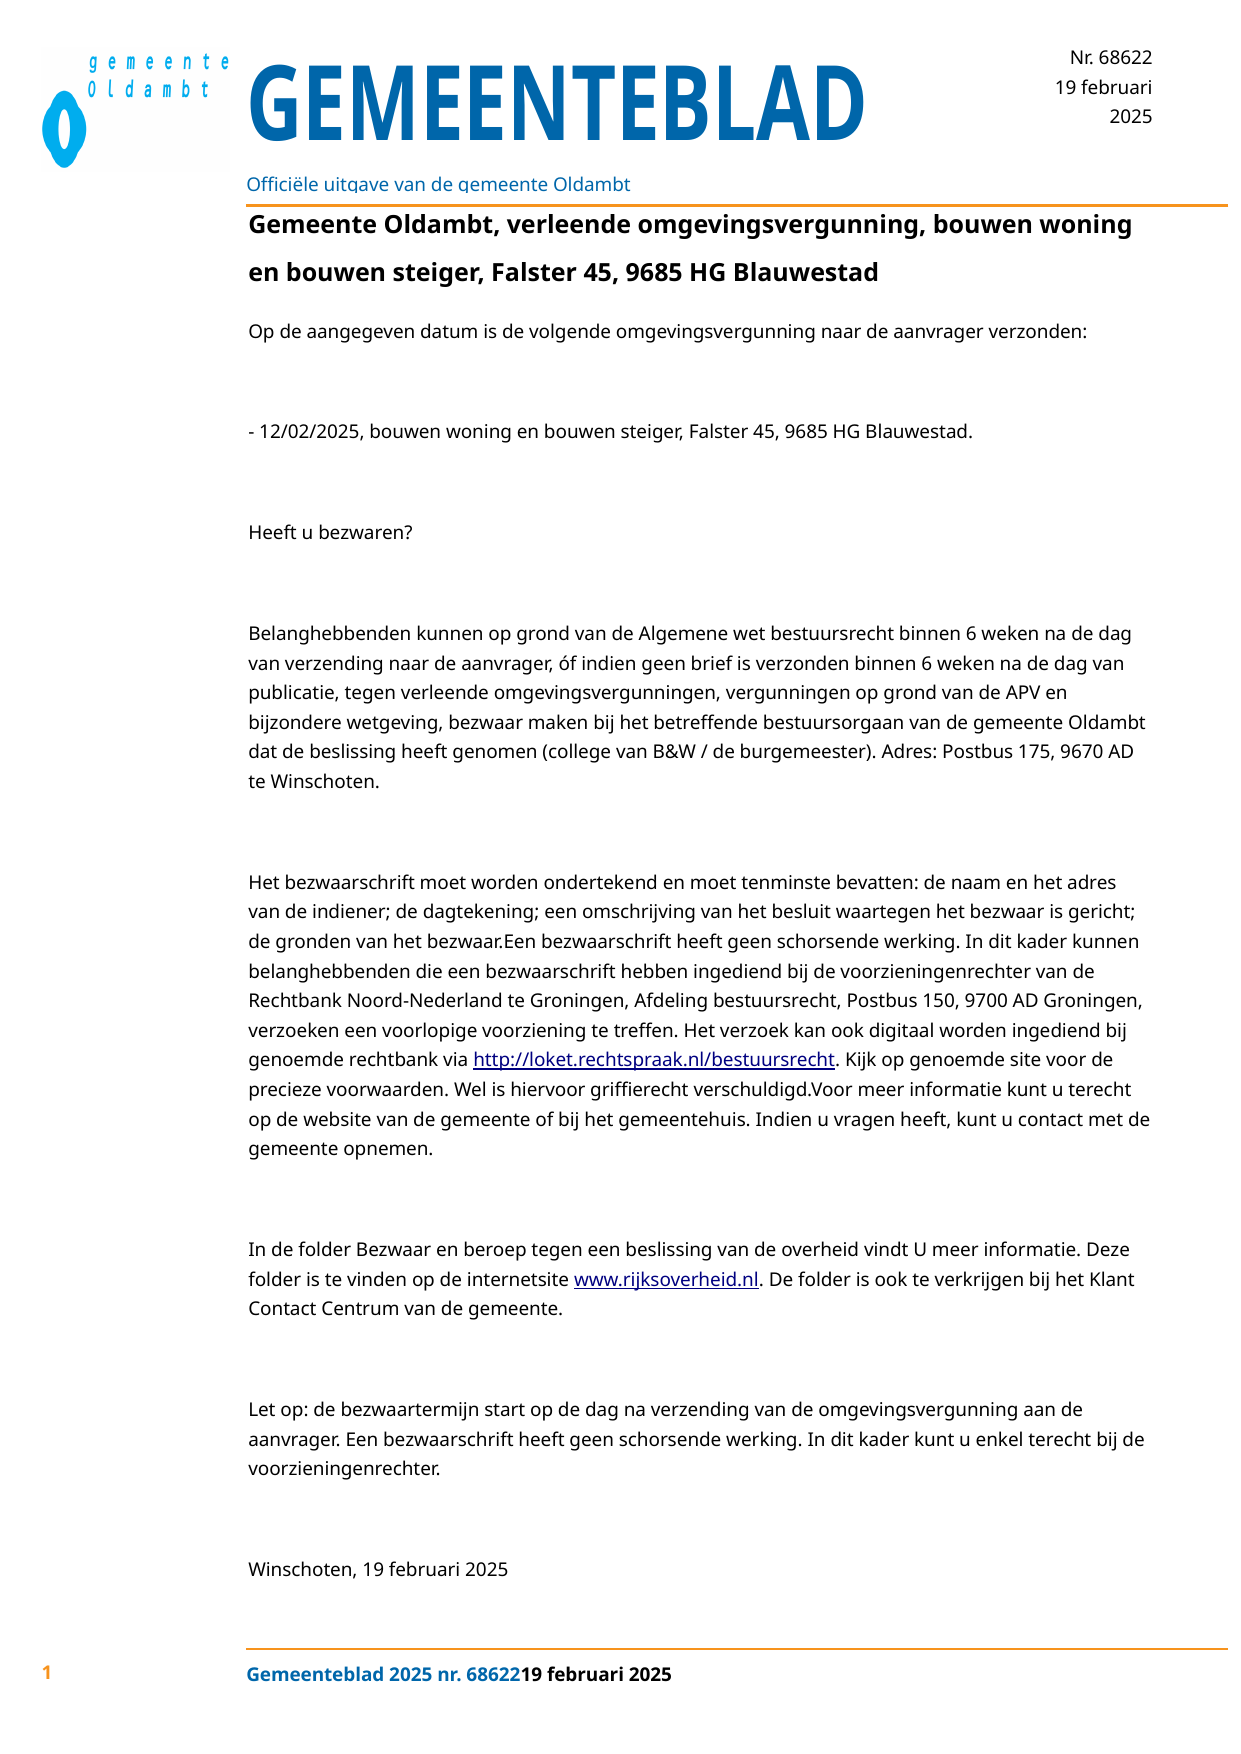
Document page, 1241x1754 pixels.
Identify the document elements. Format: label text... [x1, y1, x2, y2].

text Let op: de bezwaartermijn start op de dag na verzending van de omgevingsvergunning aan de aanvrager. Een bezwaarschrift heeft geen schorsende werking. In dit kader kunt u enkel terecht bij de voorzieningenrechter. [248, 1396, 1152, 1481]
text Het bezwaarschrift moet worden ondertekend en moet tenminste bevatten: de naam en het adres van de indiener; de dagtekening; een omschrijving van het besluit waartegen het bezwaar is gericht; de gronden van het bezwaar.Een bezwaarschrift heeft geen schorsende werking. In dit kader kunnen belanghebbenden die een bezwaarschrift hebben ingediend bij de voorzieningenrechter van de Rechtbank Noord-Nederland te Groningen, Afdeling bestuursrecht, Postbus 150, 9700 AD Groningen, verzoeken een voorlopige voorziening te treffen. Het verzoek kan ook digitaal worden ingediend bij genoemde rechtbank via http://loket.rechtspraak.nl/bestuursrecht. Kijk op genoemde site voor de precieze voorwaarden. Wel is hiervoor griffierecht verschuldigd.Voor meer informatie kunt u terecht op de website van de gemeente of bij het gemeentehuis. Indien u vragen heeft, kunt u contact met de gemeente opnemen. [248, 869, 1152, 1161]
text - 12/02/2025, bouwen woning en bouwen steiger, Falster 45, 9685 HG Blauwestad. [248, 419, 1152, 444]
picture [41, 47, 231, 172]
text Belanghebbenden kunnen op grond van de Algemene wet bestuursrecht binnen 6 weken na de dag van verzending naar de aanvrager, óf indien geen brief is verzonden binnen 6 weken na de dag van publicatie, tegen verleende omgevingsvergunningen, vergunningen op grond van de APV en bijzondere wetgeving, bezwaar maken bij het betreffende bestuursorgaan van de gemeente Oldambt dat de beslissing heeft genomen (college van B&W / de burgemeester). Adres: Postbus 175, 9670 AD te Winschoten. [248, 620, 1152, 794]
text Gemeente Oldambt, verleende omgevingsvergunning, bouwen woning en bouwen steiger, Falster 45, 9685 HG Blauwestad [248, 207, 1152, 288]
text Winschoten, 19 februari 2025 [248, 1556, 1152, 1582]
text Op de aangegeven datum is de volgende omgevingsvergunning naar de aanvrager verzonden: [248, 318, 1152, 344]
text Heeft u bezwaren? [248, 519, 1152, 545]
text In de folder Bezwaar en beroep tegen een beslissing van de overheid vindt U meer informatie. Deze folder is te vinden op de internetsite www.rijksoverheid.nl. De folder is ook te verkrijgen bij het Klant Contact Centrum van de gemeente. [248, 1236, 1152, 1321]
